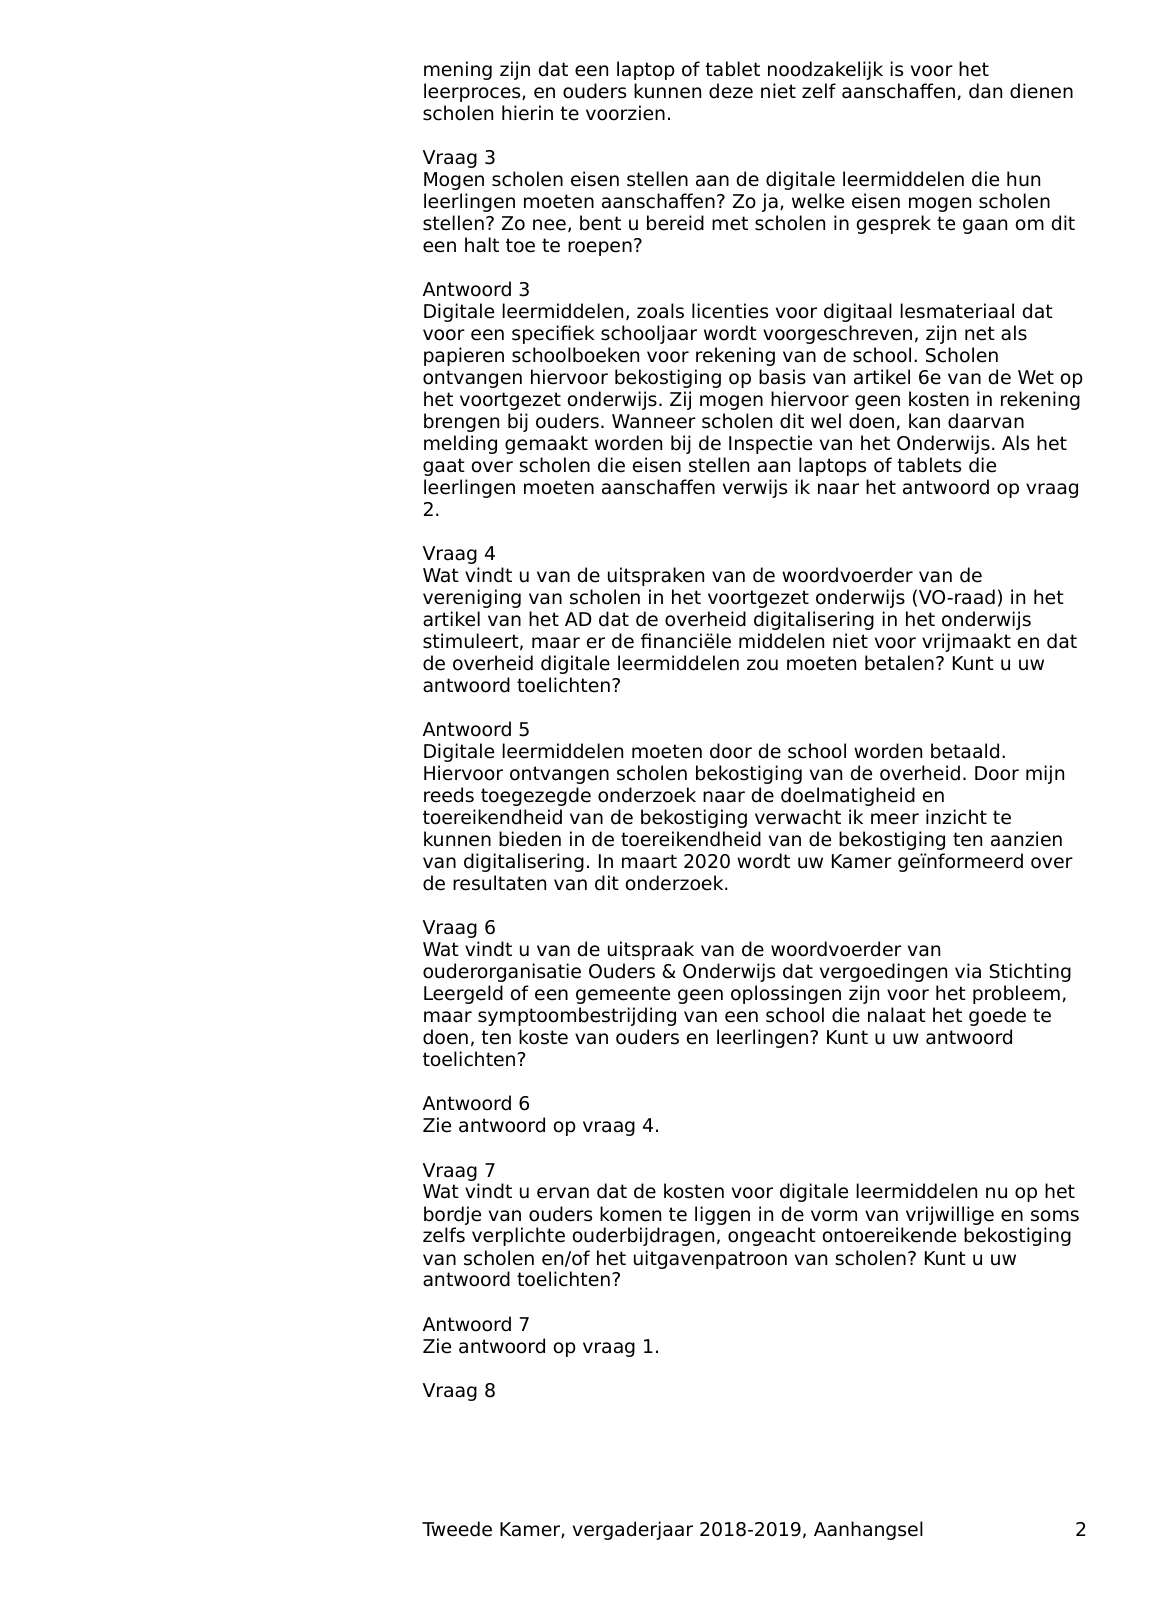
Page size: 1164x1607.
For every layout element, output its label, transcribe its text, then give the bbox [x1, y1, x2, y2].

text Digitale leermiddelen, zoals licenties voor digitaal lesmateriaal dat voor een specifiek schooljaar wordt voorgeschreven, zijn net als papieren schoolboeken voor rekening van de school. Scholen ontvangen hiervoor bekostiging op basis van artikel 6e van de Wet op het voortgezet onderwijs. Zij mogen hiervoor geen kosten in rekening brengen bij ouders. Wanneer scholen dit wel doen, kan daarvan melding gemaakt worden bij de Inspectie van het Onderwijs. Als het gaat over scholen die eisen stellen aan laptops of tablets die leerlingen moeten aanschaffen verwijs ik naar het antwoord op vraag 2. [422, 301, 1087, 521]
text Antwoord 5 [422, 719, 1087, 741]
text Vraag 8 [422, 1380, 1087, 1402]
text Vraag 3 [422, 147, 1087, 169]
text Antwoord 6 [422, 1093, 1087, 1115]
text Zie antwoord op vraag 4. [422, 1115, 1087, 1137]
text Wat vindt u ervan dat de kosten voor digitale leermiddelen nu op het bordje van ouders komen te liggen in de vorm van vrijwillige en soms zelfs verplichte ouderbijdragen, ongeacht ontoereikende bekostiging van scholen en/of het uitgavenpatroon van scholen? Kunt u uw antwoord toelichten? [422, 1181, 1087, 1291]
text mening zijn dat een laptop of tablet noodzakelijk is voor het leerproces, en ouders kunnen deze niet zelf aanschaffen, dan dienen scholen hierin te voorzien. [422, 59, 1087, 125]
text Antwoord 7 [422, 1313, 1087, 1336]
text Mogen scholen eisen stellen aan de digitale leermiddelen die hun leerlingen moeten aanschaffen? Zo ja, welke eisen mogen scholen stellen? Zo nee, bent u bereid met scholen in gesprek te gaan om dit een halt toe te roepen? [422, 169, 1087, 257]
text Zie antwoord op vraag 1. [422, 1336, 1087, 1357]
text Antwoord 3 [422, 279, 1087, 301]
text Vraag 6 [422, 917, 1087, 939]
text Digitale leermiddelen moeten door de school worden betaald. Hiervoor ontvangen scholen bekostiging van de overheid. Door mijn reeds toegezegde onderzoek naar de doelmatigheid en toereikendheid van de bekostiging verwacht ik meer inzicht te kunnen bieden in de toereikendheid van de bekostiging ten aanzien van digitalisering. In maart 2020 wordt uw Kamer geïnformeerd over de resultaten van dit onderzoek. [422, 741, 1087, 895]
text Wat vindt u van de uitspraken van de woordvoerder van de vereniging van scholen in het voortgezet onderwijs (VO-raad) in het artikel van het AD dat de overheid digitalisering in het onderwijs stimuleert, maar er de financiële middelen niet voor vrijmaakt en dat de overheid digitale leermiddelen zou moeten betalen? Kunt u uw antwoord toelichten? [422, 565, 1087, 697]
text Wat vindt u van de uitspraak van de woordvoerder van ouderorganisatie Ouders & Onderwijs dat vergoedingen via Stichting Leergeld of een gemeente geen oplossingen zijn voor het probleem, maar symptoombestrijding van een school die nalaat het goede te doen, ten koste van ouders en leerlingen? Kunt u uw antwoord toelichten? [422, 939, 1087, 1071]
text Vraag 4 [422, 543, 1087, 565]
text Vraag 7 [422, 1159, 1087, 1181]
